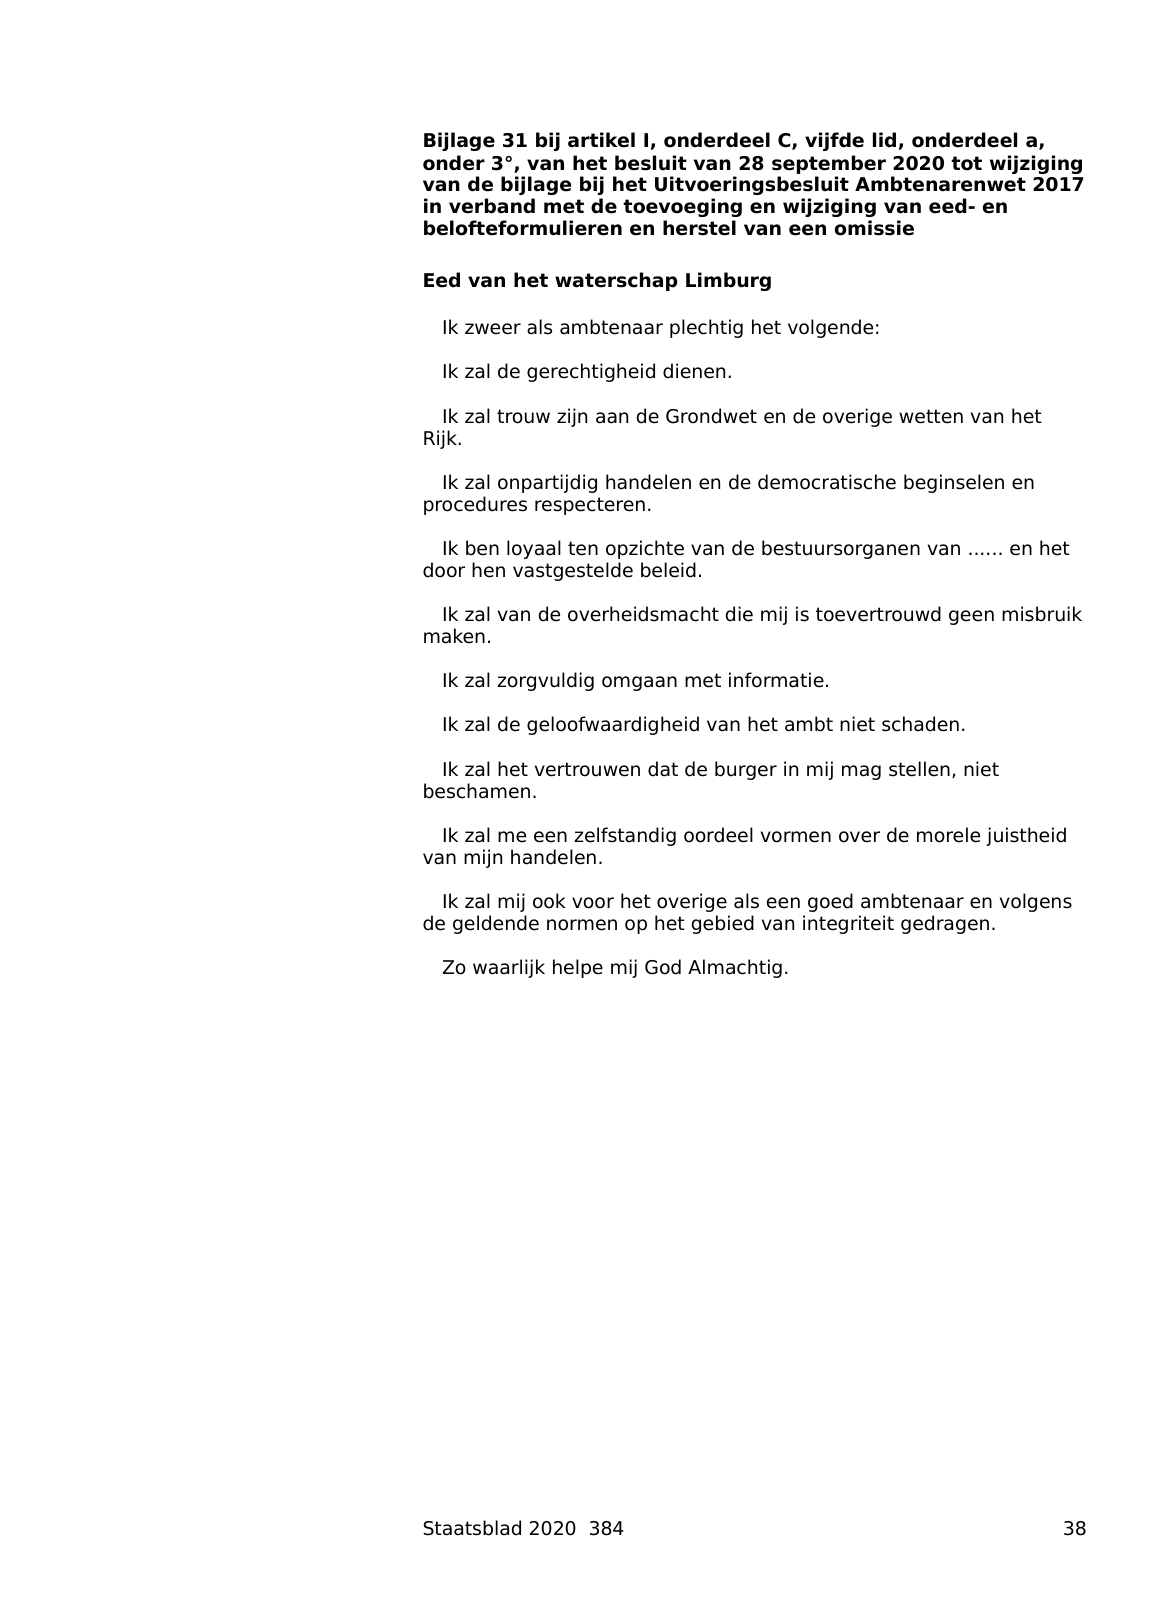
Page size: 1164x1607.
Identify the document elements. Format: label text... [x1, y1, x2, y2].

text Ik zal van de overheidsmacht die mij is toevertrouwd geen misbruik maken. [422, 604, 1087, 648]
text Ik zweer als ambtenaar plechtig het volgende: [422, 317, 1087, 339]
text Ik zal het vertrouwen dat de burger in mij mag stellen, niet beschamen. [422, 758, 1087, 802]
text Ik ben loyaal ten opzichte van de bestuursorganen van ...... en het door hen vastgestelde beleid. [422, 538, 1087, 582]
subtitle Eed van het waterschap Limburg [422, 270, 1087, 292]
text Ik zal de gerechtigheid dienen. [422, 361, 1087, 383]
text Ik zal trouw zijn aan de Grondwet en de overige wetten van het Rijk. [422, 406, 1087, 449]
text Ik zal onpartijdig handelen en de democratische beginselen en procedures respecteren. [422, 472, 1087, 516]
text Ik zal de geloofwaardigheid van het ambt niet schaden. [422, 714, 1087, 736]
text Ik zal me een zelfstandig oordeel vormen over de morele juistheid van mijn handelen. [422, 825, 1087, 869]
text Ik zal zorgvuldig omgaan met informatie. [422, 670, 1087, 692]
text Ik zal mij ook voor het overige als een goed ambtenaar en volgens de geldende normen op het gebied van integriteit gedragen. [422, 891, 1087, 935]
text Zo waarlijk helpe mij God Almachtig. [422, 957, 1087, 979]
subtitle Bijlage 31 bij artikel I, onderdeel C, vijfde lid, onderdeel a, onder 3°, van het besluit van 28 september 2020 tot wijziging van de bijlage bij het Uitvoeringsbesluit Ambtenarenwet 2017 in verband met de toevoeging en wijziging van eed- en belofteformulieren en herstel van een omissie [422, 130, 1087, 240]
